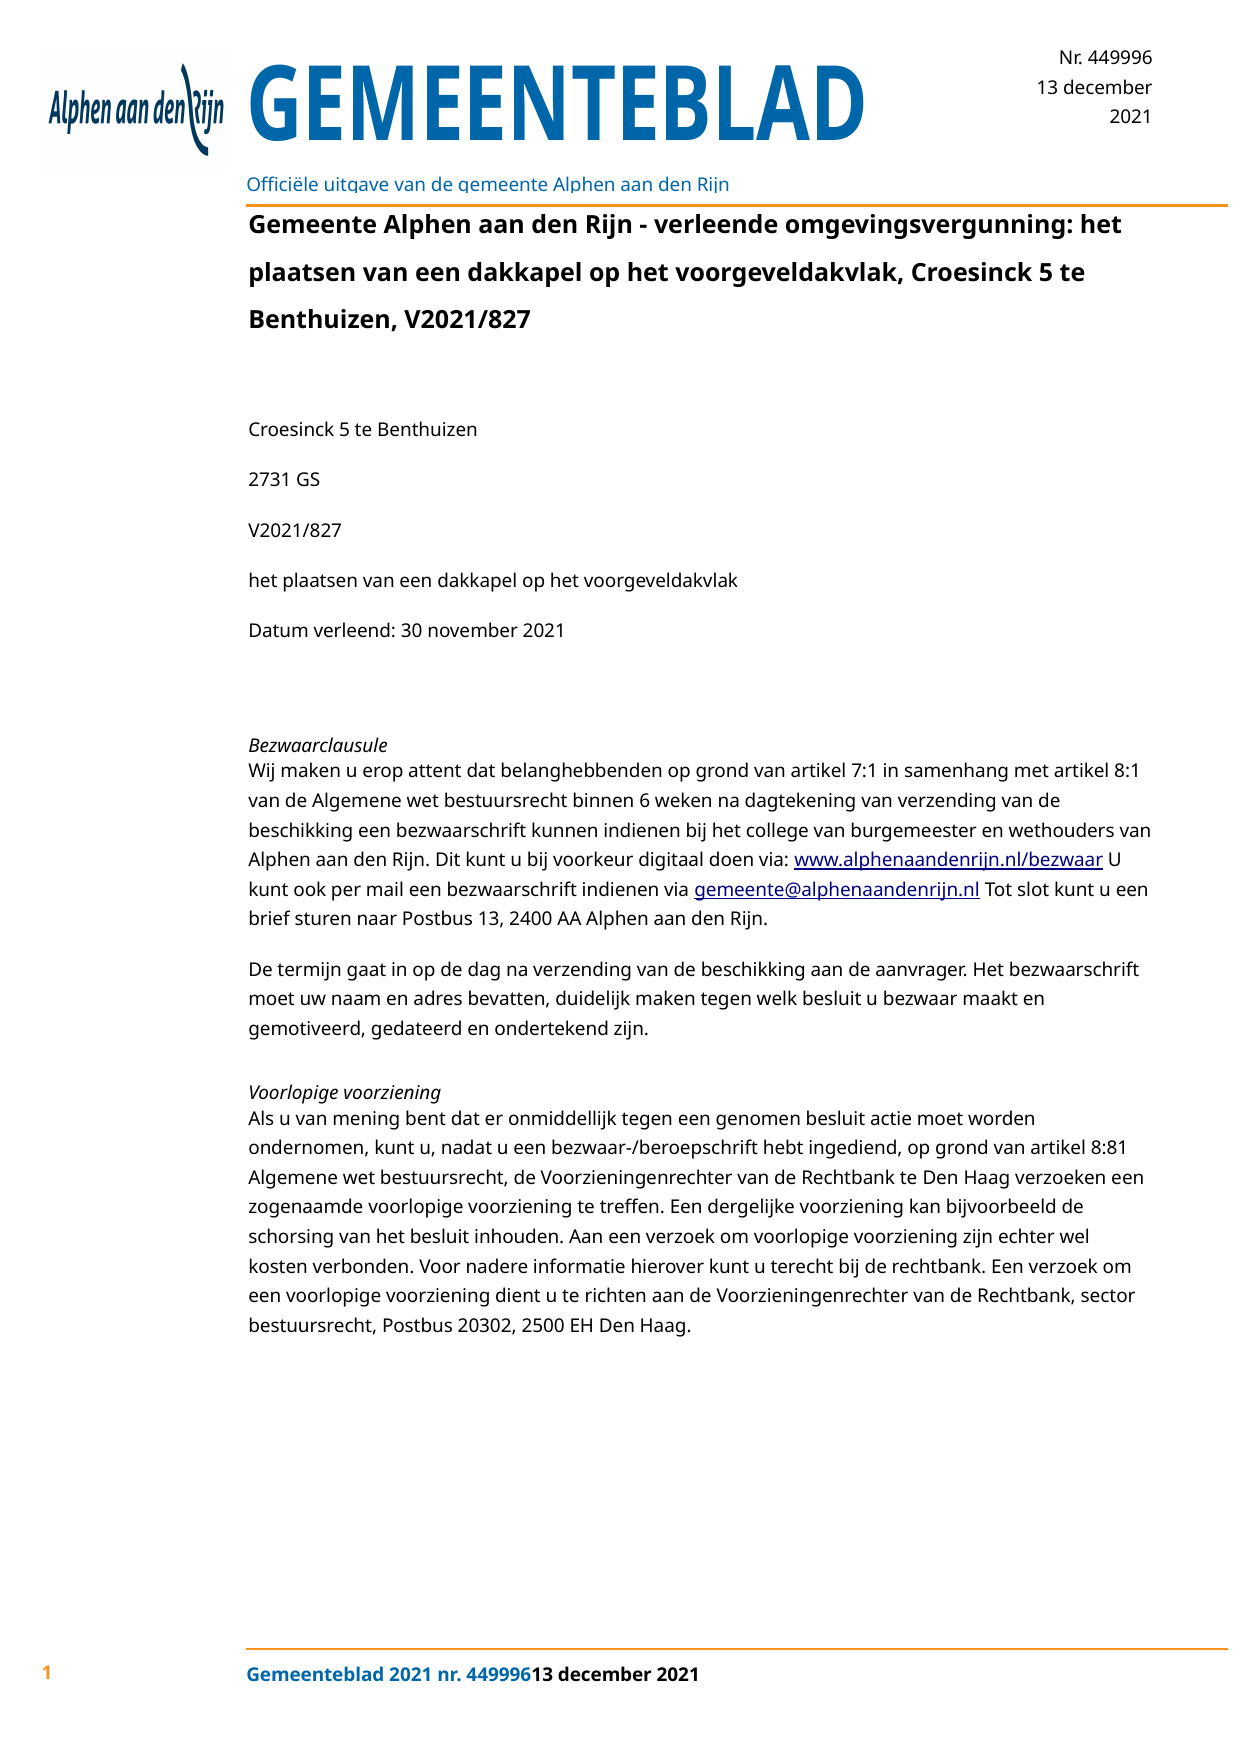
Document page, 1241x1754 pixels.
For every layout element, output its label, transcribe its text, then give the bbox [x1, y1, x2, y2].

text Als u van mening bent dat er onmiddellijk tegen een genomen besluit actie moet worden ondernomen, kunt u, nadat u een bezwaar-/beroepschrift hebt ingediend, op grond van artikel 8:81 Algemene wet bestuursrecht, de Voorzieningenrechter van de Rechtbank te Den Haag verzoeken een zogenaamde voorlopige voorziening te treffen. Een dergelijke voorziening kan bijvoorbeeld de schorsing van het besluit inhouden. Aan een verzoek om voorlopige voorziening zijn echter wel kosten verbonden. Voor nadere informatie hierover kunt u terecht bij de rechtbank. Een verzoek om een voorlopige voorziening dient u te richten aan de Voorzieningenrechter van de Rechtbank, sector bestuursrecht, Postbus 20302, 2500 EH Den Haag. [248, 1105, 1152, 1338]
text Croesinck 5 te Benthuizen [248, 416, 1152, 442]
text Gemeente Alphen aan den Rijn - verleende omgevingsvergunning: het plaatsen van een dakkapel op het voorgeveldakvlak, Croesinck 5 te Benthuizen, V2021/827 [248, 207, 1152, 336]
text V2021/827 [248, 517, 1152, 542]
text 2731 GS [248, 466, 1152, 492]
text het plaatsen van een dakkapel op het voorgeveldakvlak [248, 567, 1152, 593]
text Voorlopige voorziening [248, 1079, 1152, 1105]
text Wij maken u erop attent dat belanghebbenden op grond van artikel 7:1 in samenhang met artikel 8:1 van de Algemene wet bestuursrecht binnen 6 weken na dagtekening van verzending van de beschikking een bezwaarschrift kunnen indienen bij het college van burgemeester en wethouders van Alphen aan den Rijn. Dit kunt u bij voorkeur digitaal doen via: www.alphenaandenrijn.nl/bezwaar U kunt ook per mail een bezwaarschrift indienen via gemeente@alphenaandenrijn.nl Tot slot kunt u een brief sturen naar Postbus 13, 2400 AA Alphen aan den Rijn. [248, 758, 1152, 931]
text Bezwaarclausule [248, 732, 1152, 758]
text Datum verleend: 30 november 2021 [248, 618, 1152, 643]
picture [41, 47, 231, 172]
text De termijn gaat in op de dag na verzending van de beschikking aan de aanvrager. Het bezwaarschrift moet uw naam en adres bevatten, duidelijk maken tegen welk besluit u bezwaar maakt en gemotiveerd, gedateerd en ondertekend zijn. [248, 956, 1152, 1041]
